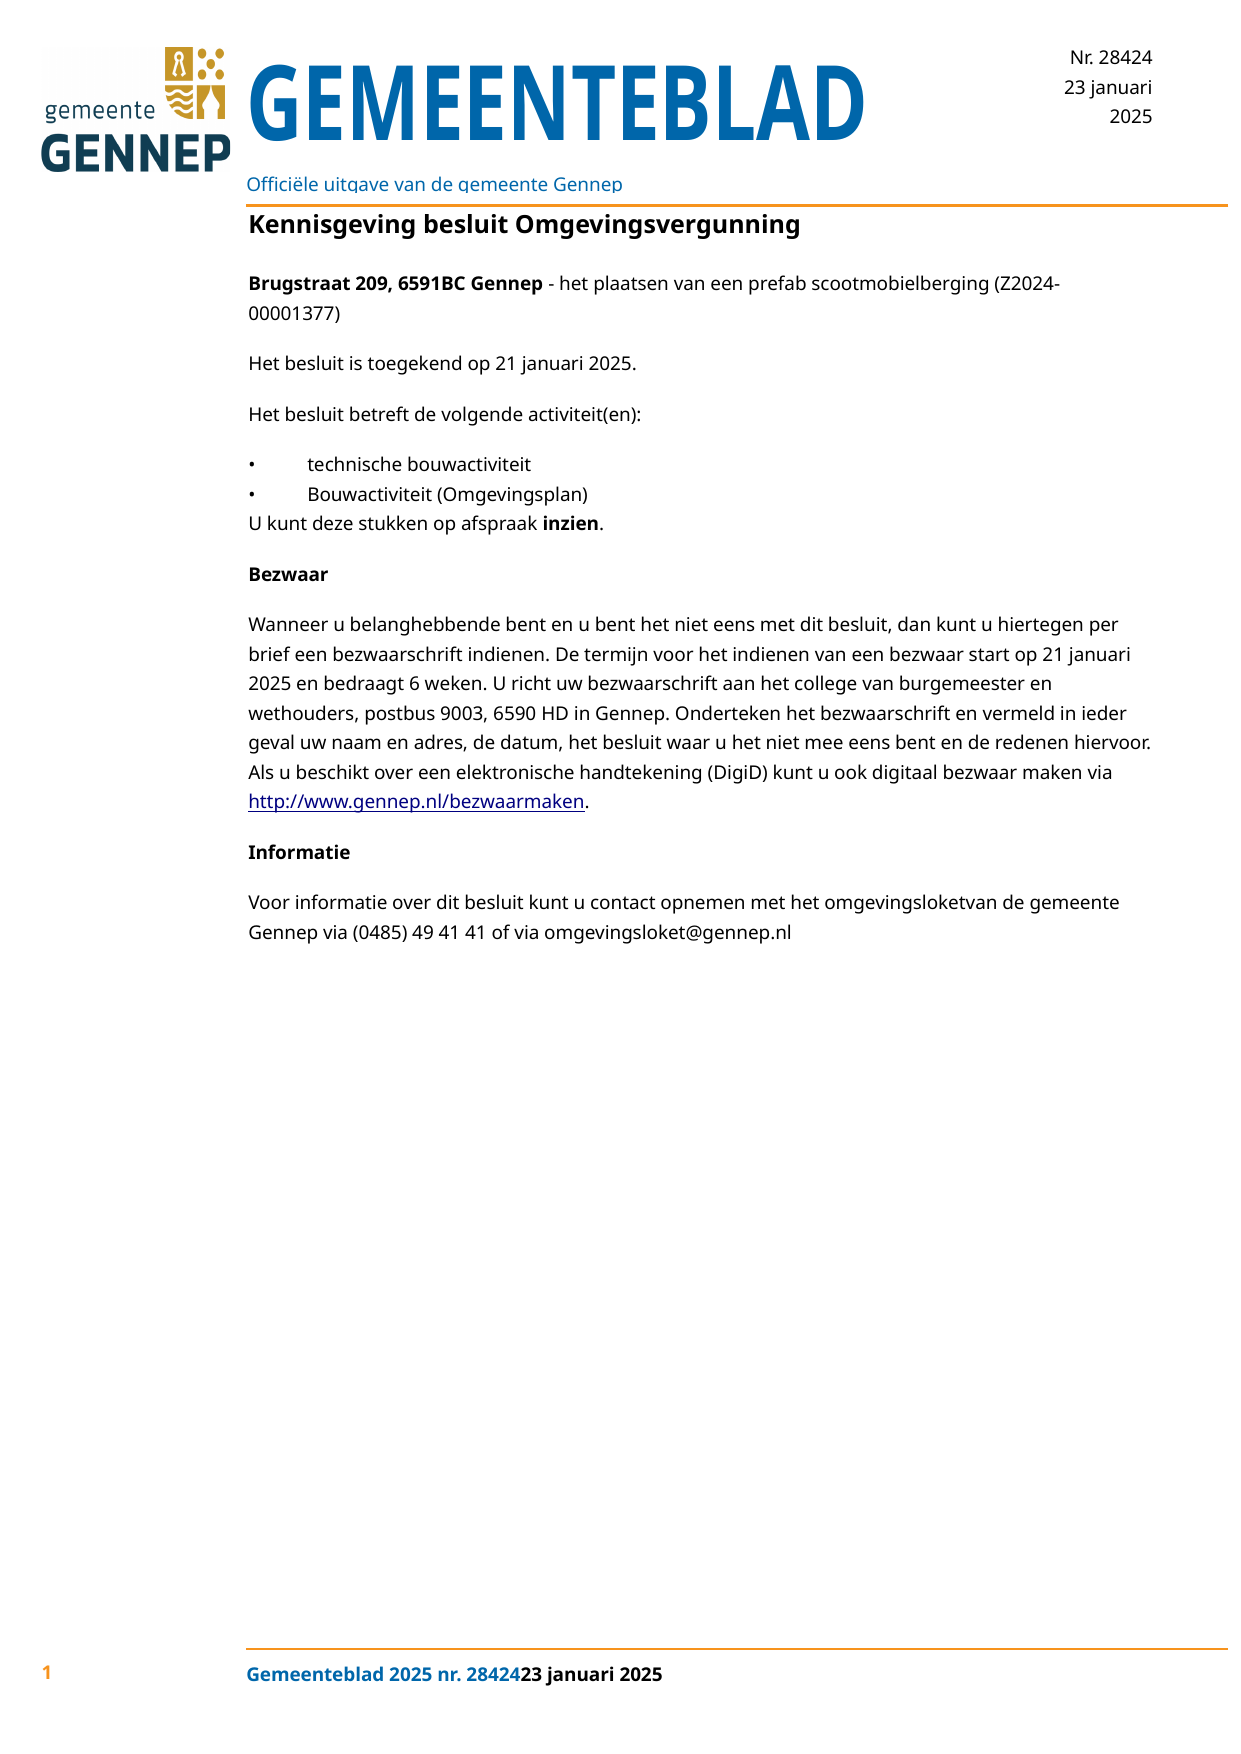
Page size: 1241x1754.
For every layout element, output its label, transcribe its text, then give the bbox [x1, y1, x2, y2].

text Voor informatie over dit besluit kunt u contact opnemen met het omgevingsloketvan de gemeente Gennep via (0485) 49 41 41 of via omgevingsloket@gennep.nl [248, 889, 1152, 945]
text Brugstraat 209, 6591BC Gennep - het plaatsen van een prefab scootmobielberging (Z2024-00001377) [248, 270, 1152, 326]
list Bouwactiviteit (Omgevingsplan) [248, 481, 1152, 506]
text U kunt deze stukken op afspraak inzien. [248, 510, 1152, 536]
list technische bouwactiviteit [248, 451, 1152, 477]
text Het besluit is toegekend op 21 januari 2025. [248, 350, 1152, 376]
picture [41, 47, 231, 172]
text Informatie [248, 839, 1152, 865]
text Wanneer u belanghebbende bent en u bent het niet eens met dit besluit, dan kunt u hiertegen per brief een bezwaarschrift indienen. De termijn voor het indienen van een bezwaar start op 21 januari 2025 en bedraagt 6 weken. U richt uw bezwaarschrift aan het college van burgemeester en wethouders, postbus 9003, 6590 HD in Gennep. Onderteken het bezwaarschrift en vermeld in ieder geval uw naam en adres, de datum, het besluit waar u het niet mee eens bent en de redenen hiervoor. Als u beschikt over een elektronische handtekening (DigiD) kunt u ook digitaal bezwaar maken via http://www.gennep.nl/bezwaarmaken. [248, 611, 1152, 814]
text Het besluit betreft de volgende activiteit(en): [248, 401, 1152, 426]
text Kennisgeving besluit Omgevingsvergunning [248, 207, 1152, 241]
text Bezwaar [248, 561, 1152, 586]
